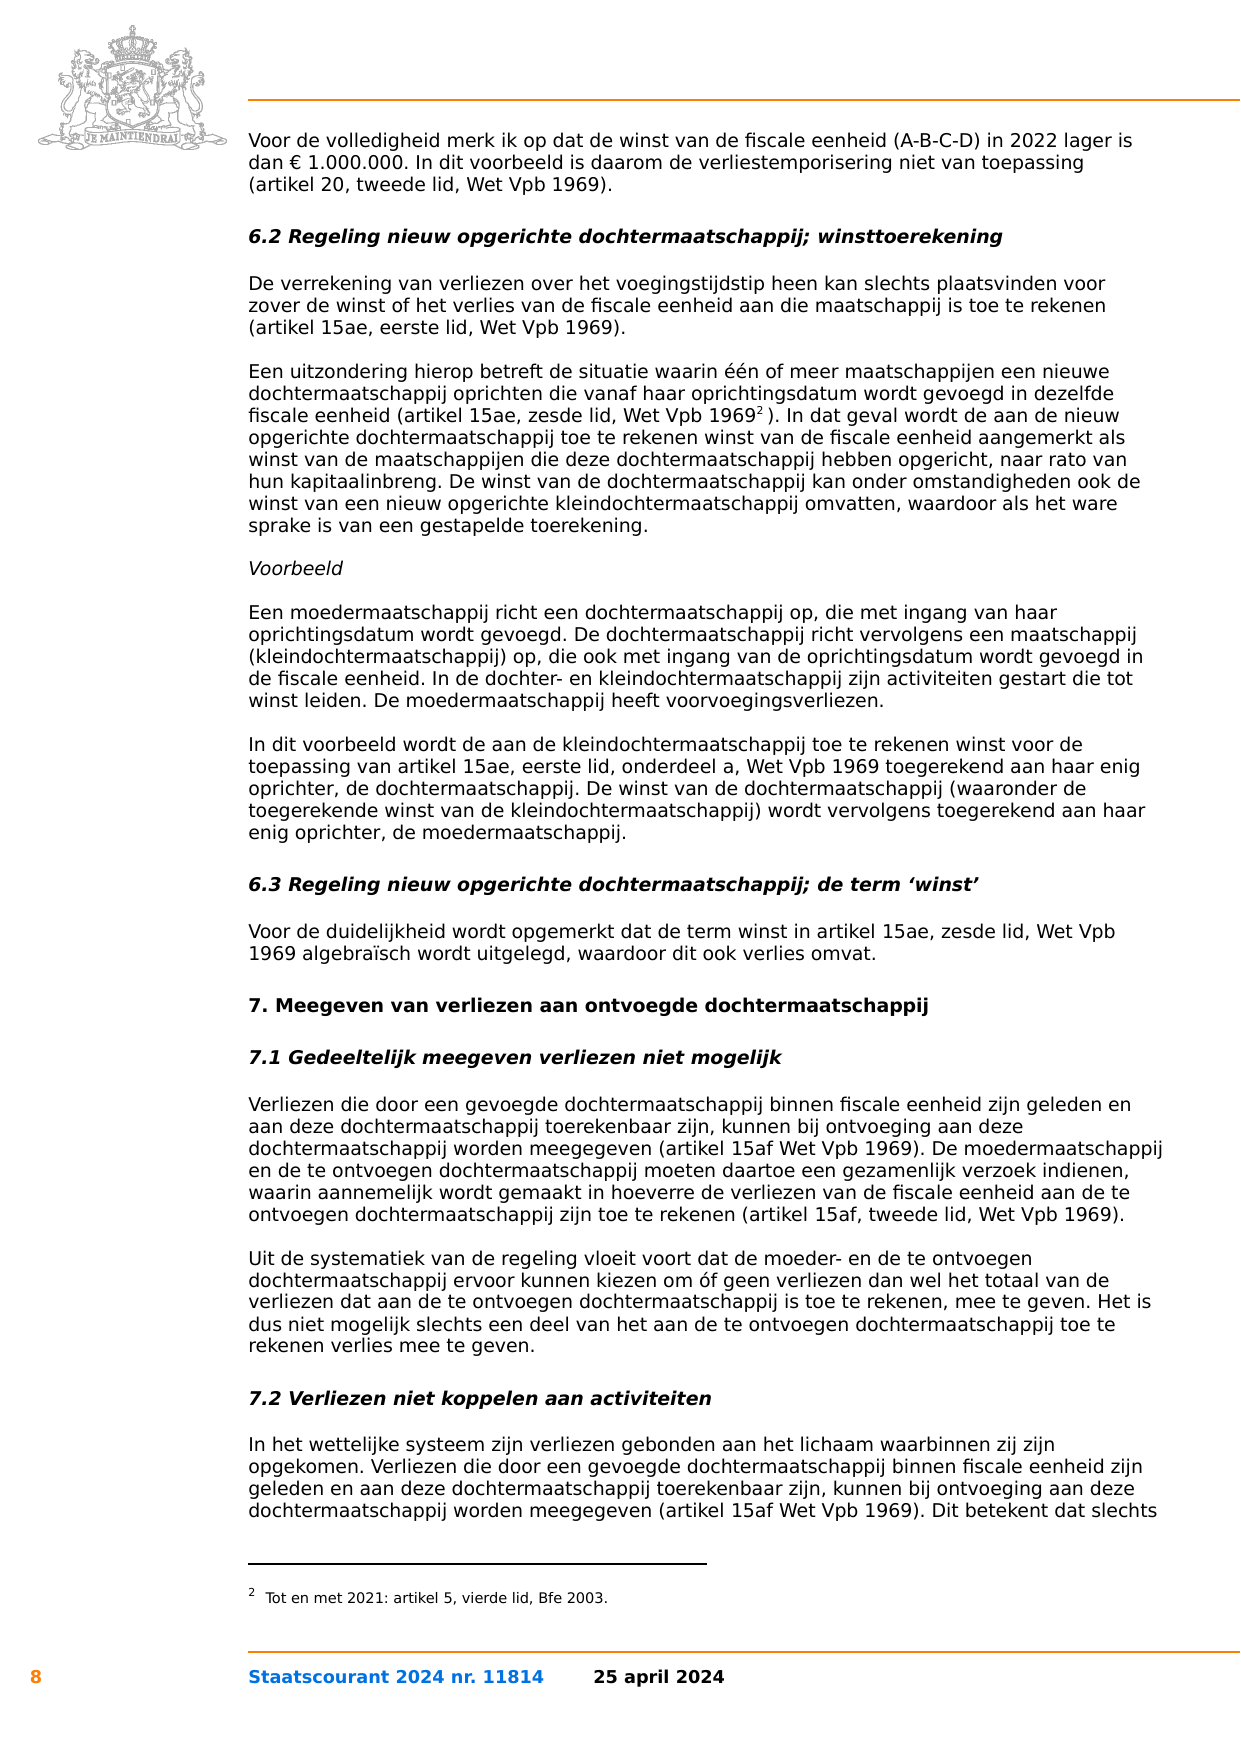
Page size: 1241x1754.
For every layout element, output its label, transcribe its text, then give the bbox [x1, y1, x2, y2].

text In het wettelijke systeem zijn verliezen gebonden aan het lichaam waarbinnen zij zijn opgekomen. Verliezen die door een gevoegde dochtermaatschappij binnen fiscale eenheid zijn geleden en aan deze dochtermaatschappij toerekenbaar zijn, kunnen bij ontvoeging aan deze dochtermaatschappij worden meegegeven (artikel 15af Wet Vpb 1969). Dit betekent dat slechts [248, 1434, 1163, 1522]
text In dit voorbeeld wordt de aan de kleindochtermaatschappij toe te rekenen winst voor de toepassing van artikel 15ae, eerste lid, onderdeel a, Wet Vpb 1969 toegerekend aan haar enig oprichter, de dochtermaatschappij. De winst van de dochtermaatschappij (waaronder de toegerekende winst van de kleindochtermaatschappij) wordt vervolgens toegerekend aan haar enig oprichter, de moedermaatschappij. [248, 734, 1163, 844]
text Tot en met 2021: artikel 5, vierde lid, Bfe 2003. [248, 1586, 1163, 1608]
text Voor de volledigheid merk ik op dat de winst van de fiscale eenheid (A-B-C-D) in 2022 lager is dan € 1.000.000. In dit voorbeeld is daarom de verliestemporisering niet van toepassing (artikel 20, tweede lid, Wet Vpb 1969). [248, 130, 1163, 196]
subtitle 6.3 Regeling nieuw opgerichte dochtermaatschappij; de term ‘winst’ [248, 874, 1163, 896]
subtitle 7.2 Verliezen niet koppelen aan activiteiten [248, 1387, 1163, 1409]
text Een moedermaatschappij richt een dochtermaatschappij op, die met ingang van haar oprichtingsdatum wordt gevoegd. De dochtermaatschappij richt vervolgens een maatschappij (kleindochtermaatschappij) op, die ook met ingang van de oprichtingsdatum wordt gevoegd in de fiscale eenheid. In de dochter- en kleindochtermaatschappij zijn activiteiten gestart die tot winst leiden. De moedermaatschappij heeft voorvoegingsverliezen. [248, 602, 1163, 712]
text Verliezen die door een gevoegde dochtermaatschappij binnen fiscale eenheid zijn geleden en aan deze dochtermaatschappij toerekenbaar zijn, kunnen bij ontvoeging aan deze dochtermaatschappij worden meegegeven (artikel 15af Wet Vpb 1969). De moedermaatschappij en de te ontvoegen dochtermaatschappij moeten daartoe een gezamenlijk verzoek indienen, waarin aannemelijk wordt gemaakt in hoeverre de verliezen van de fiscale eenheid aan de te ontvoegen dochtermaatschappij zijn toe te rekenen (artikel 15af, tweede lid, Wet Vpb 1969). [248, 1094, 1163, 1226]
text Uit de systematiek van de regeling vloeit voort dat de moeder- en de te ontvoegen dochtermaatschappij ervoor kunnen kiezen om óf geen verliezen dan wel het totaal van de verliezen dat aan de te ontvoegen dochtermaatschappij is toe te rekenen, mee te geven. Het is dus niet mogelijk slechts een deel van het aan de te ontvoegen dochtermaatschappij toe te rekenen verlies mee te geven. [248, 1247, 1163, 1357]
subtitle 7.1 Gedeeltelijk meegeven verliezen niet mogelijk [248, 1047, 1163, 1069]
text Voor de duidelijkheid wordt opgemerkt dat de term winst in artikel 15ae, zesde lid, Wet Vpb 1969 algebraïsch wordt uitgelegd, waardoor dit ook verlies omvat. [248, 921, 1163, 965]
subtitle 6.2 Regeling nieuw opgerichte dochtermaatschappij; winsttoerekening [248, 226, 1163, 248]
text De verrekening van verliezen over het voegingstijdstip heen kan slechts plaatsvinden voor zover de winst of het verlies van de fiscale eenheid aan die maatschappij is toe te rekenen (artikel 15ae, eerste lid, Wet Vpb 1969). [248, 273, 1163, 339]
text Een uitzondering hierop betreft de situatie waarin één of meer maatschappijen een nieuwe dochtermaatschappij oprichten die vanaf haar oprichtingsdatum wordt gevoegd in dezelfde fiscale eenheid (artikel 15ae, zesde lid, Wet Vpb 1969). In dat geval wordt de aan de nieuw opgerichte dochtermaatschappij toe te rekenen winst van de fiscale eenheid aangemerkt als winst van de maatschappijen die deze dochtermaatschappij hebben opgericht, naar rato van hun kapitaalinbreng. De winst van de dochtermaatschappij kan onder omstandigheden ook de winst van een nieuw opgerichte kleindochtermaatschappij omvatten, waardoor als het ware sprake is van een gestapelde toerekening. [248, 361, 1163, 536]
subtitle 7. Meegeven van verliezen aan ontvoegde dochtermaatschappij [248, 995, 1163, 1017]
subtitle Voorbeeld [248, 558, 1163, 580]
picture [38, 25, 227, 150]
